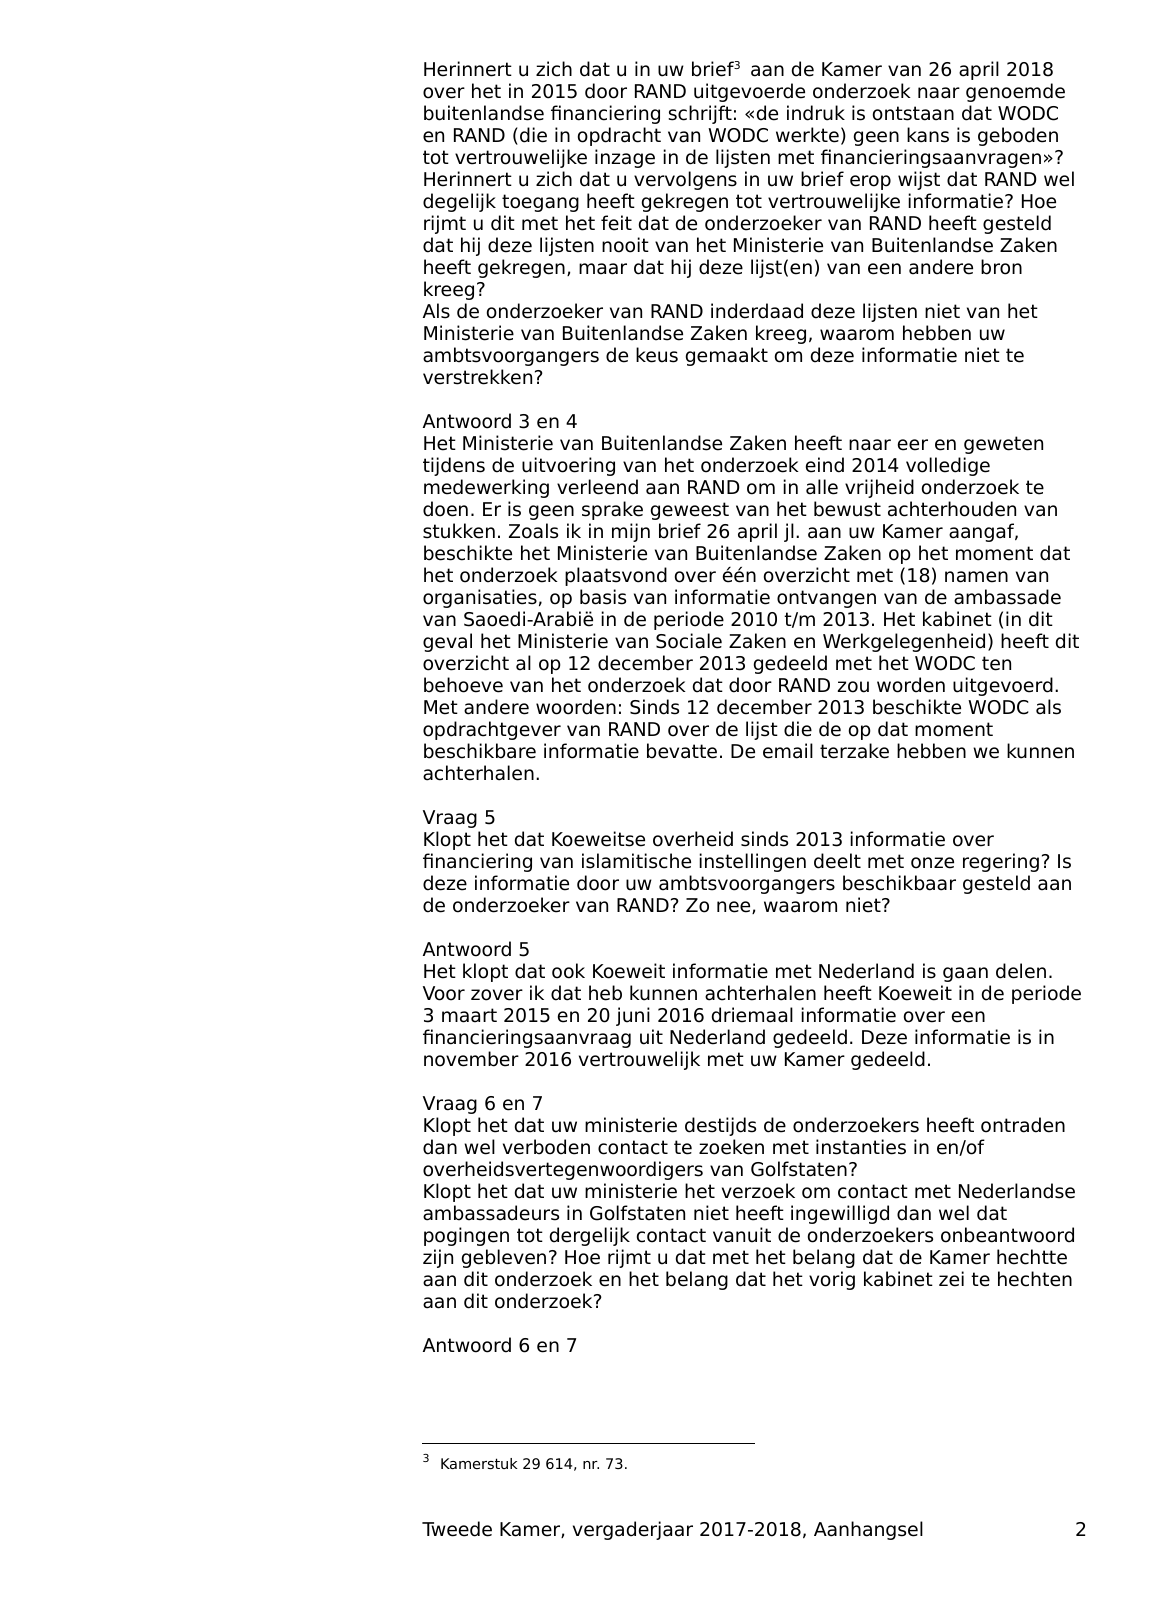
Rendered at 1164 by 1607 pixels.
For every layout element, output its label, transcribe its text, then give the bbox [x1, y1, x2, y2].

text Antwoord 6 en 7 [422, 1335, 1087, 1357]
text Vraag 5 [422, 807, 1087, 829]
text Vraag 6 en 7 [422, 1093, 1087, 1115]
text Herinnert u zich dat u in uw brief aan de Kamer van 26 april 2018 over het in 2015 door RAND uitgevoerde onderzoek naar genoemde buitenlandse financiering schrijft: «de indruk is ontstaan dat WODC en RAND (die in opdracht van WODC werkte) geen kans is geboden tot vertrouwelijke inzage in de lijsten met financieringsaanvragen»? Herinnert u zich dat u vervolgens in uw brief erop wijst dat RAND wel degelijk toegang heeft gekregen tot vertrouwelijke informatie? Hoe rijmt u dit met het feit dat de onderzoeker van RAND heeft gesteld dat hij deze lijsten nooit van het Ministerie van Buitenlandse Zaken heeft gekregen, maar dat hij deze lijst(en) van een andere bron kreeg? [422, 59, 1087, 301]
text Antwoord 3 en 4 [422, 411, 1087, 433]
text Klopt het dat uw ministerie het verzoek om contact met Nederlandse ambassadeurs in Golfstaten niet heeft ingewilligd dan wel dat pogingen tot dergelijk contact vanuit de onderzoekers onbeantwoord zijn gebleven? Hoe rijmt u dat met het belang dat de Kamer hechtte aan dit onderzoek en het belang dat het vorig kabinet zei te hechten aan dit onderzoek? [422, 1181, 1087, 1313]
text Kamerstuk 29 614, nr. 73. [422, 1452, 1087, 1474]
text Klopt het dat Koeweitse overheid sinds 2013 informatie over financiering van islamitische instellingen deelt met onze regering? Is deze informatie door uw ambtsvoorgangers beschikbaar gesteld aan de onderzoeker van RAND? Zo nee, waarom niet? [422, 829, 1087, 917]
text Het Ministerie van Buitenlandse Zaken heeft naar eer en geweten tijdens de uitvoering van het onderzoek eind 2014 volledige medewerking verleend aan RAND om in alle vrijheid onderzoek te doen. Er is geen sprake geweest van het bewust achterhouden van stukken. Zoals ik in mijn brief 26 april jl. aan uw Kamer aangaf, beschikte het Ministerie van Buitenlandse Zaken op het moment dat het onderzoek plaatsvond over één overzicht met (18) namen van organisaties, op basis van informatie ontvangen van de ambassade van Saoedi-Arabië in de periode 2010 t/m 2013. Het kabinet (in dit geval het Ministerie van Sociale Zaken en Werkgelegenheid) heeft dit overzicht al op 12 december 2013 gedeeld met het WODC ten behoeve van het onderzoek dat door RAND zou worden uitgevoerd. Met andere woorden: Sinds 12 december 2013 beschikte WODC als opdrachtgever van RAND over de lijst die de op dat moment beschikbare informatie bevatte. De email terzake hebben we kunnen achterhalen. [422, 433, 1087, 784]
text Als de onderzoeker van RAND inderdaad deze lijsten niet van het Ministerie van Buitenlandse Zaken kreeg, waarom hebben uw ambtsvoorgangers de keus gemaakt om deze informatie niet te verstrekken? [422, 301, 1087, 389]
text Klopt het dat uw ministerie destijds de onderzoekers heeft ontraden dan wel verboden contact te zoeken met instanties in en/of overheidsvertegenwoordigers van Golfstaten? [422, 1115, 1087, 1181]
text Het klopt dat ook Koeweit informatie met Nederland is gaan delen. Voor zover ik dat heb kunnen achterhalen heeft Koeweit in de periode 3 maart 2015 en 20 juni 2016 driemaal informatie over een financieringsaanvraag uit Nederland gedeeld. Deze informatie is in november 2016 vertrouwelijk met uw Kamer gedeeld. [422, 961, 1087, 1071]
text Antwoord 5 [422, 939, 1087, 961]
